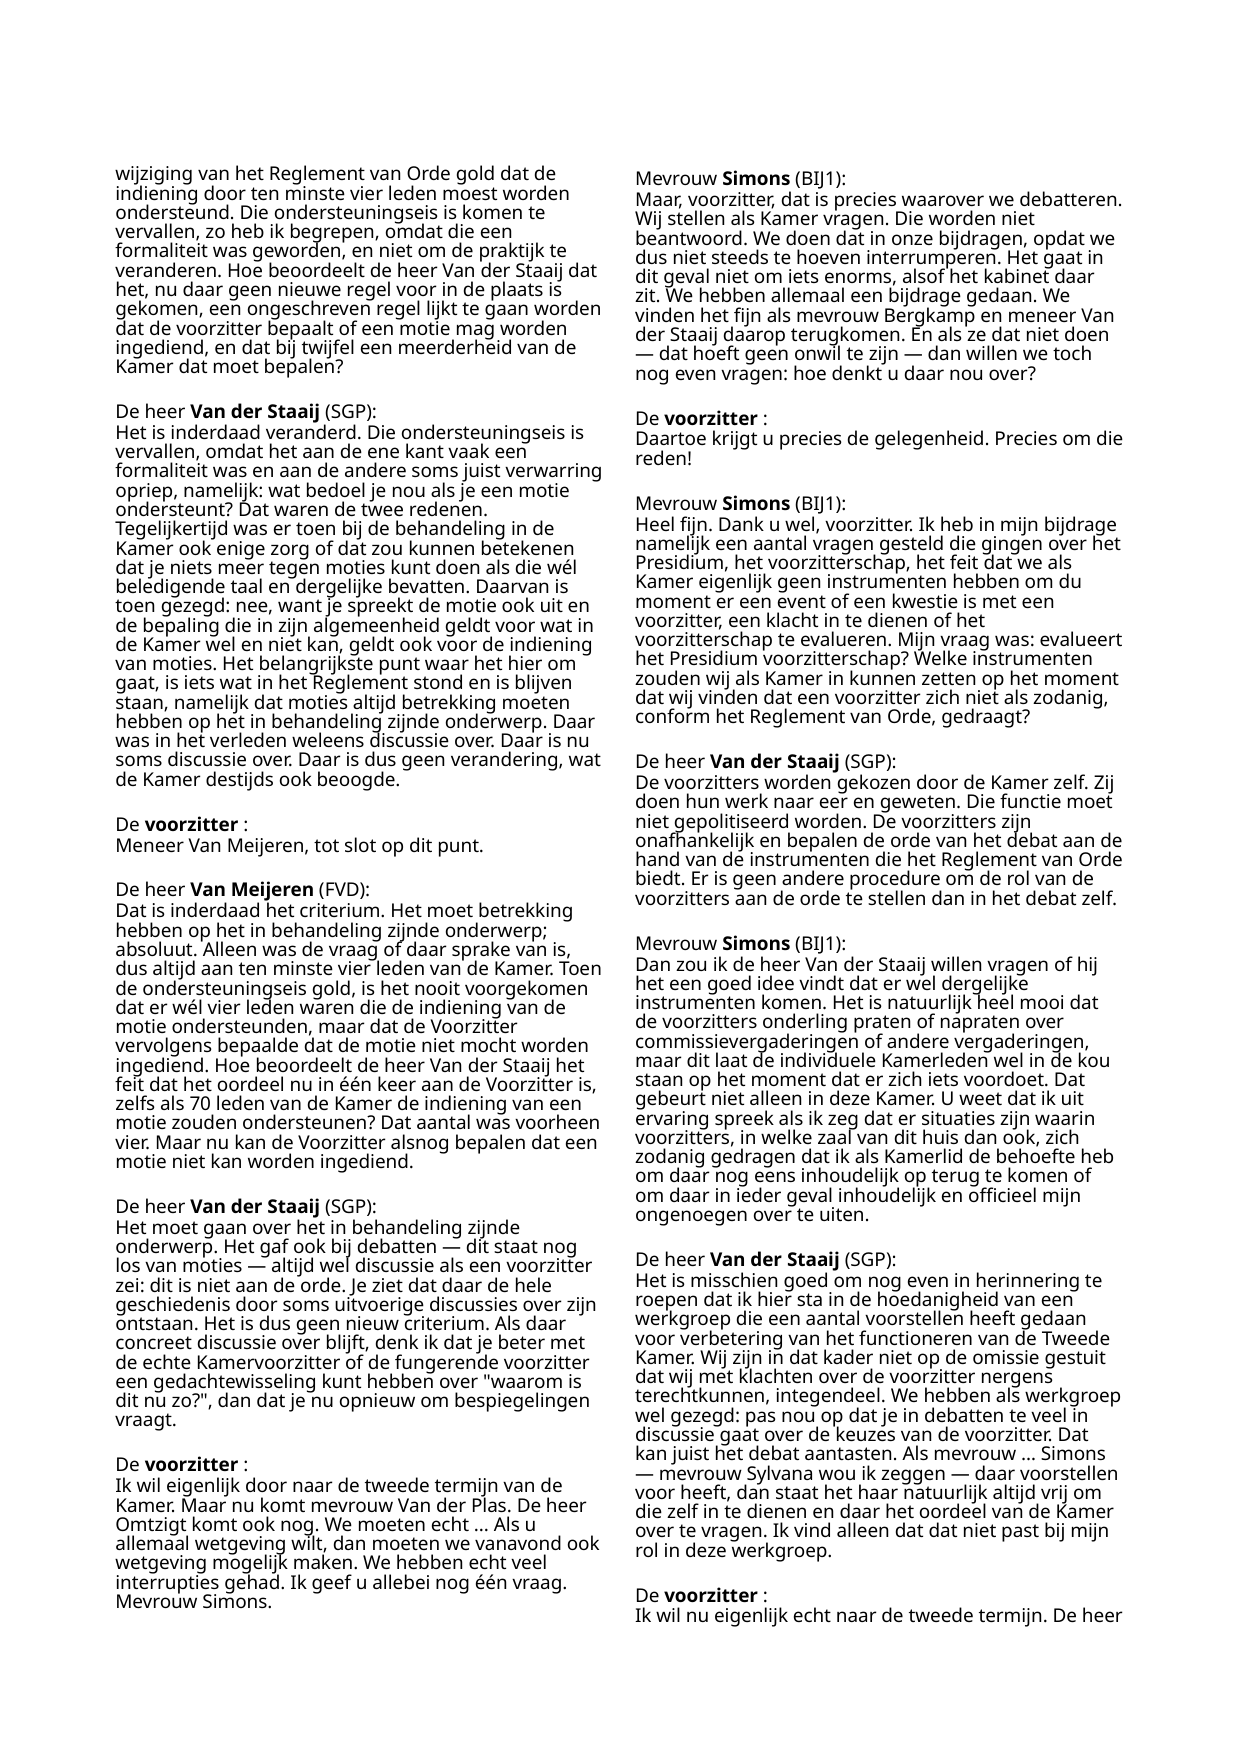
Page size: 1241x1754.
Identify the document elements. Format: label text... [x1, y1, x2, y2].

text wijziging van het Reglement van Orde gold dat de indiening door ten minste vier leden moest worden ondersteund. Die ondersteuningseis is komen te vervallen, zo heb ik begrepen, omdat die een formaliteit was geworden, en niet om de praktijk te veranderen. Hoe beoordeelt de heer Van der Staaij dat het, nu daar geen nieuwe regel voor in de plaats is gekomen, een ongeschreven regel lijkt te gaan worden dat de voorzitter bepaalt of een motie mag worden ingediend, en dat bij twijfel een meerderheid van de Kamer dat moet bepalen? [115, 165, 605, 377]
text Het moet gaan over het in behandeling zijnde onderwerp. Het gaf ook bij debatten — dit staat nog los van moties — altijd wel discussie als een voorzitter zei: dit is niet aan de orde. Je ziet dat daar de hele geschiedenis door soms uitvoerige discussies over zijn ontstaan. Het is dus geen nieuw criterium. Als daar concreet discussie over blijft, denk ik dat je beter met de echte Kamervoorzitter of de fungerende voorzitter een gedachtewisseling kunt hebben over "waarom is dit nu zo?", dan dat je nu opnieuw om bespiegelingen vraagt. [115, 1219, 605, 1431]
text De voorzitters worden gekozen door de Kamer zelf. Zij doen hun werk naar eer en geweten. Die functie moet niet gepolitiseerd worden. De voorzitters zijn onafhankelijk en bepalen de orde van het debat aan de hand van de instrumenten die het Reglement van Orde biedt. Er is geen andere procedure om de rol van de voorzitters aan de orde te stellen dan in het debat zelf. [635, 774, 1125, 909]
text Het is misschien goed om nog even in herinnering te roepen dat ik hier sta in de hoedanigheid van een werkgroep die een aantal voorstellen heeft gedaan voor verbetering van het functioneren van de Tweede Kamer. Wij zijn in dat kader niet op de omissie gestuit dat wij met klachten over de voorzitter nergens terechtkunnen, integendeel. We hebben als werkgroep wel gezegd: pas nou op dat je in debatten te veel in discussie gaat over de keuzes van de voorzitter. Dat kan juist het debat aantasten. Als mevrouw … Simons — mevrouw Sylvana wou ik zeggen — daar voorstellen voor heeft, dan staat het haar natuurlijk altijd vrij om die zelf in te dienen en daar het oordeel van de Kamer over te vragen. Ik vind alleen dat dat niet past bij mijn rol in deze werkgroep. [635, 1272, 1125, 1561]
text De voorzitter : [115, 811, 605, 837]
text Daartoe krijgt u precies de gelegenheid. Precies om die reden! [635, 430, 1125, 469]
text Dat is inderdaad het criterium. Het moet betrekking hebben op het in behandeling zijnde onderwerp; absoluut. Alleen was de vraag of daar sprake van is, dus altijd aan ten minste vier leden van de Kamer. Toen de ondersteuningseis gold, is het nooit voorgekomen dat er wél vier leden waren die de indiening van de motie ondersteunden, maar dat de Voorzitter vervolgens bepaalde dat de motie niet mocht worden ingediend. Hoe beoordeelt de heer Van der Staaij het feit dat het oordeel nu in één keer aan de Voorzitter is, zelfs als 70 leden van de Kamer de indiening van een motie zouden ondersteunen? Dat aantal was voorheen vier. Maar nu kan de Voorzitter alsnog bepalen dat een motie niet kan worden ingediend. [115, 902, 605, 1172]
text De voorzitter : [635, 405, 1125, 430]
text De heer Van der Staaij (SGP): [635, 748, 1125, 774]
text De heer Van der Staaij (SGP): [115, 398, 605, 424]
text Meneer Van Meijeren, tot slot op dit punt. [115, 837, 605, 856]
text Dan zou ik de heer Van der Staaij willen vragen of hij het een goed idee vindt dat er wel dergelijke instrumenten komen. Het is natuurlijk heel mooi dat de voorzitters onderling praten of napraten over commissievergaderingen of andere vergaderingen, maar dit laat de individuele Kamerleden wel in de kou staan op het moment dat er zich iets voordoet. Dat gebeurt niet alleen in deze Kamer. U weet dat ik uit ervaring spreek als ik zeg dat er situaties zijn waarin voorzitters, in welke zaal van dit huis dan ook, zich zodanig gedragen dat ik als Kamerlid de behoefte heb om daar nog eens inhoudelijk op terug te komen of om daar in ieder geval inhoudelijk en officieel mijn ongenoegen over te uiten. [635, 956, 1125, 1225]
text De heer Van Meijeren (FVD): [115, 877, 605, 902]
text De voorzitter : [635, 1582, 1125, 1607]
text Ik wil eigenlijk door naar de tweede termijn van de Kamer. Maar nu komt mevrouw Van der Plas. De heer Omtzigt komt ook nog. We moeten echt ... Als u allemaal wetgeving wilt, dan moeten we vanavond ook wetgeving mogelijk maken. We hebben echt veel interrupties gehad. Ik geef u allebei nog één vraag. Mevrouw Simons. [115, 1477, 605, 1612]
text De heer Van der Staaij (SGP): [635, 1246, 1125, 1272]
text Mevrouw Simons (BIJ1): [635, 930, 1125, 956]
text Heel fijn. Dank u wel, voorzitter. Ik heb in mijn bijdrage namelijk een aantal vragen gesteld die gingen over het Presidium, het voorzitterschap, het feit dat we als Kamer eigenlijk geen instrumenten hebben om du moment er een event of een kwestie is met een voorzitter, een klacht in te dienen of het voorzitterschap te evalueren. Mijn vraag was: evalueert het Presidium voorzitterschap? Welke instrumenten zouden wij als Kamer in kunnen zetten op het moment dat wij vinden dat een voorzitter zich niet als zodanig, conform het Reglement van Orde, gedraagt? [635, 516, 1125, 727]
text Ik wil nu eigenlijk echt naar de tweede termijn. De heer [635, 1607, 1125, 1627]
text Mevrouw Simons (BIJ1): [635, 165, 1125, 191]
text Mevrouw Simons (BIJ1): [635, 490, 1125, 516]
text Het is inderdaad veranderd. Die ondersteuningseis is vervallen, omdat het aan de ene kant vaak een formaliteit was en aan de andere soms juist verwarring opriep, namelijk: wat bedoel je nou als je een motie ondersteunt? Dat waren de twee redenen. Tegelijkertijd was er toen bij de behandeling in de Kamer ook enige zorg of dat zou kunnen betekenen dat je niets meer tegen moties kunt doen als die wél beledigende taal en dergelijke bevatten. Daarvan is toen gezegd: nee, want je spreekt de motie ook uit en de bepaling die in zijn algemeenheid geldt voor wat in de Kamer wel en niet kan, geldt ook voor de indiening van moties. Het belangrijkste punt waar het hier om gaat, is iets wat in het Reglement stond en is blijven staan, namelijk dat moties altijd betrekking moeten hebben op het in behandeling zijnde onderwerp. Daar was in het verleden weleens discussie over. Daar is nu soms discussie over. Daar is dus geen verandering, wat de Kamer destijds ook beoogde. [115, 424, 605, 790]
text De voorzitter : [115, 1452, 605, 1477]
text Maar, voorzitter, dat is precies waarover we debatteren. Wij stellen als Kamer vragen. Die worden niet beantwoord. We doen dat in onze bijdragen, opdat we dus niet steeds te hoeven interrumperen. Het gaat in dit geval niet om iets enorms, alsof het kabinet daar zit. We hebben allemaal een bijdrage gedaan. We vinden het fijn als mevrouw Bergkamp en meneer Van der Staaij daarop terugkomen. En als ze dat niet doen — dat hoeft geen onwil te zijn — dan willen we toch nog even vragen: hoe denkt u daar nou over? [635, 191, 1125, 384]
text De heer Van der Staaij (SGP): [115, 1193, 605, 1219]
